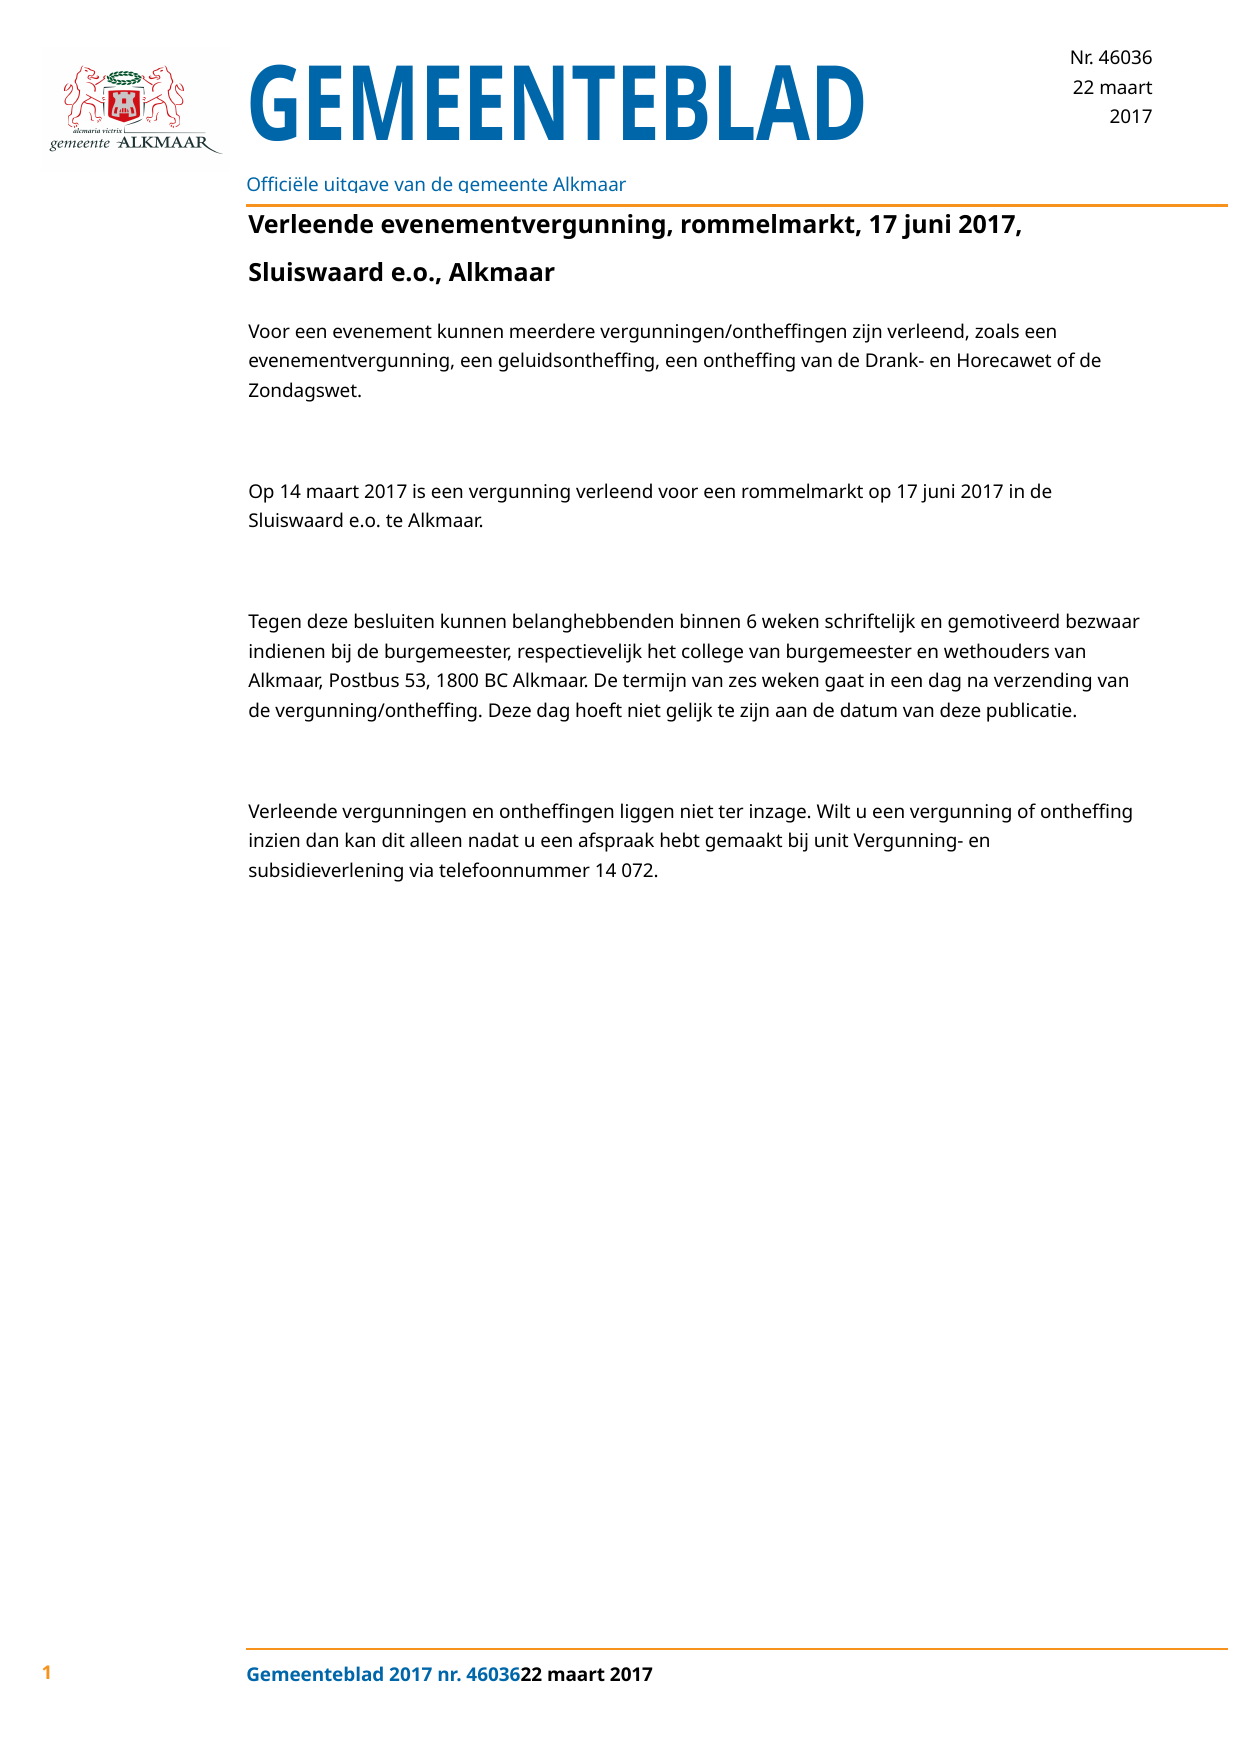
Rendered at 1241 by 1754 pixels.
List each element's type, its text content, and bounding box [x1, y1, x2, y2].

text Voor een evenement kunnen meerdere vergunningen/ontheffingen zijn verleend, zoals een evenementvergunning, een geluidsontheffing, een ontheffing van de Drank- en Horecawet of de Zondagswet. [248, 318, 1152, 403]
text Tegen deze besluiten kunnen belanghebbenden binnen 6 weken schriftelijk en gemotiveerd bezwaar indienen bij de burgemeester, respectievelijk het college van burgemeester en wethouders van Alkmaar, Postbus 53, 1800 BC Alkmaar. De termijn van zes weken gaat in een dag na verzending van de vergunning/ontheffing. Deze dag hoeft niet gelijk te zijn aan de datum van deze publicatie. [248, 608, 1152, 723]
text Verleende evenementvergunning, rommelmarkt, 17 juni 2017, Sluiswaard e.o., Alkmaar [248, 207, 1152, 288]
picture [41, 47, 231, 172]
text Op 14 maart 2017 is een vergunning verleend voor een rommelmarkt op 17 juni 2017 in de Sluiswaard e.o. te Alkmaar. [248, 478, 1152, 533]
text Verleende vergunningen en ontheffingen liggen niet ter inzage. Wilt u een vergunning of ontheffing inzien dan kan dit alleen nadat u een afspraak hebt gemaakt bij unit Vergunning- en subsidieverlening via telefoonnummer 14 072. [248, 798, 1152, 883]
